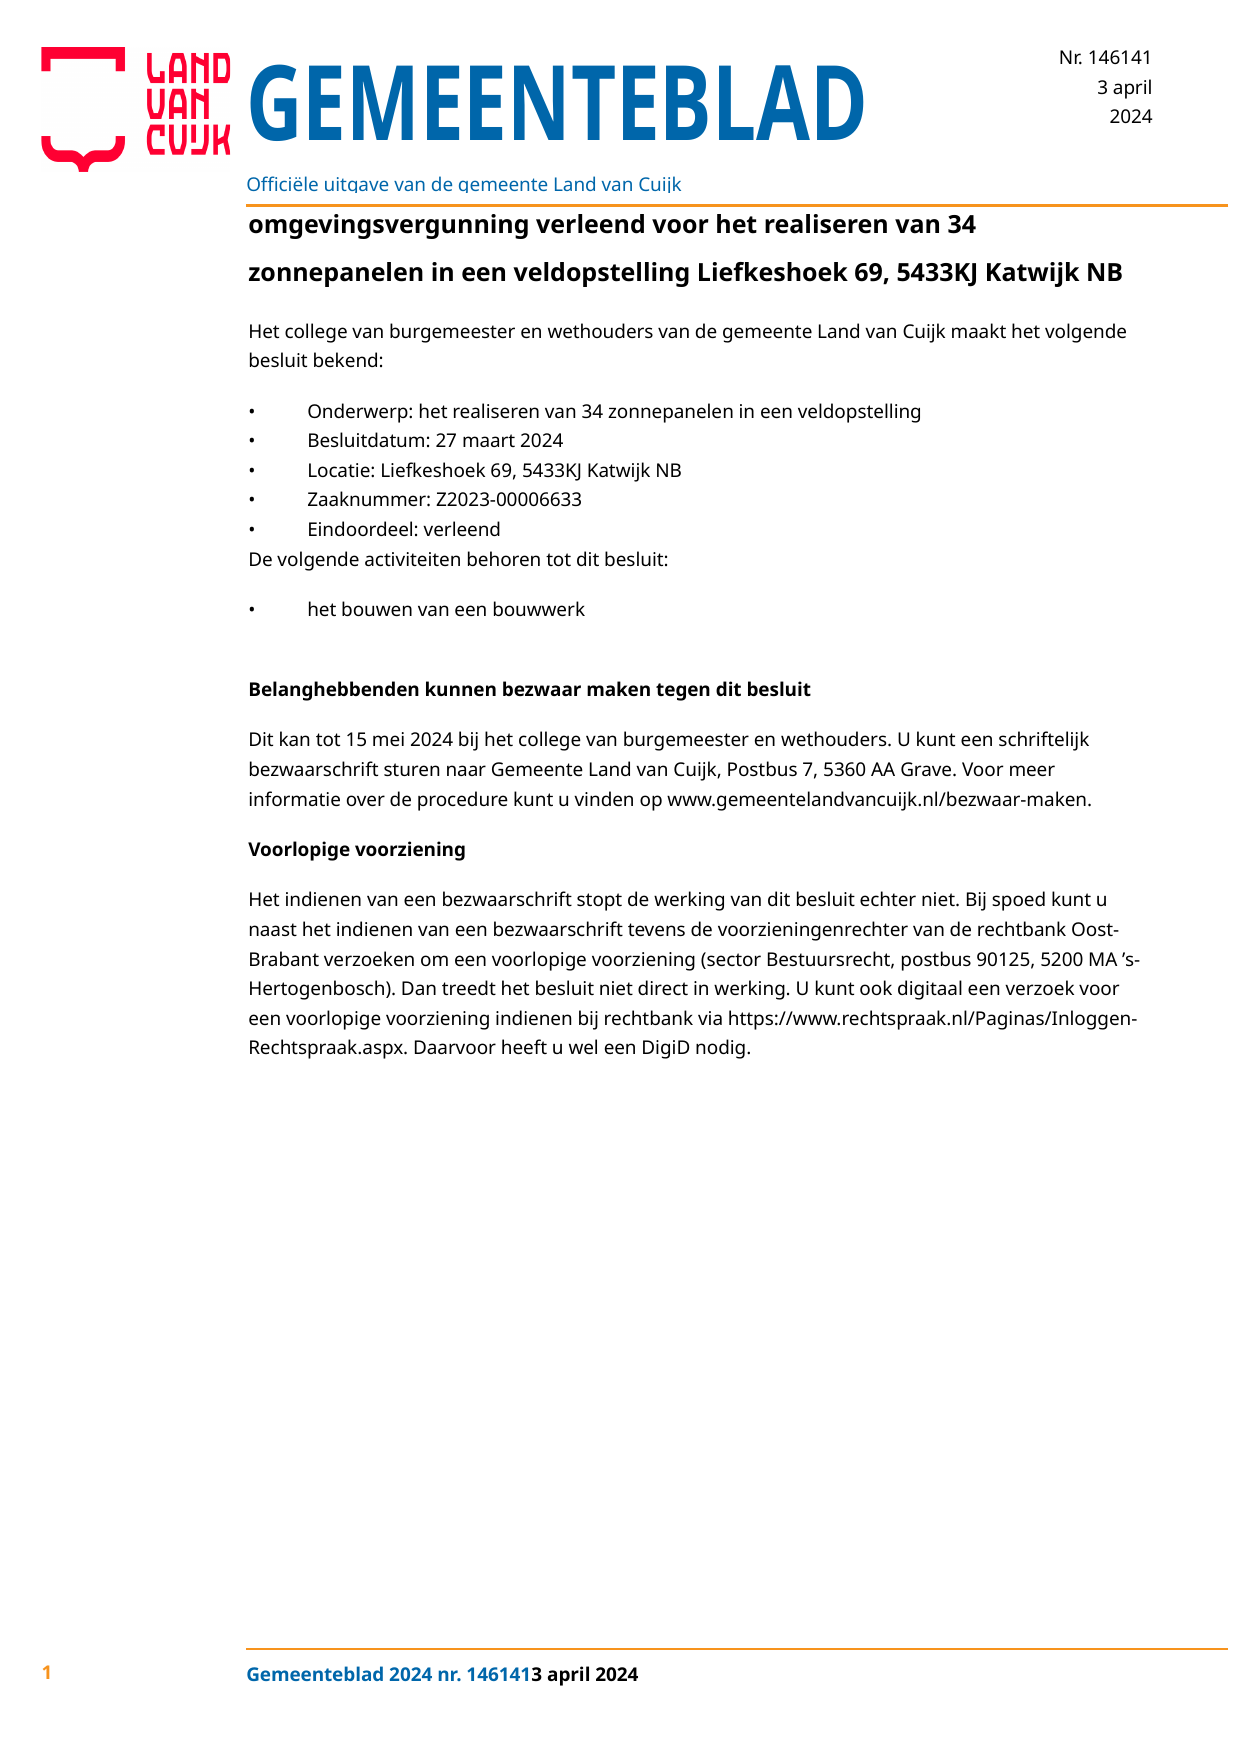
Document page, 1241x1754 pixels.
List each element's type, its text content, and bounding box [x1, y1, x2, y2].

list Besluitdatum: 27 maart 2024 [248, 427, 1152, 453]
list Eindoordeel: verleend [248, 516, 1152, 542]
text Dit kan tot 15 mei 2024 bij het college van burgemeester en wethouders. U kunt een schriftelijk bezwaarschrift sturen naar Gemeente Land van Cuijk, Postbus 7, 5360 AA Grave. Voor meer informatie over de procedure kunt u vinden op www.gemeentelandvancuijk.nl/bezwaar-maken. [248, 727, 1152, 812]
picture [41, 47, 231, 172]
list Onderwerp: het realiseren van 34 zonnepanelen in een veldopstelling [248, 398, 1152, 424]
text Het indienen van een bezwaarschrift stopt de werking van dit besluit echter niet. Bij spoed kunt u naast het indienen van een bezwaarschrift tevens de voorzieningenrechter van de rechtbank Oost-Brabant verzoeken om een voorlopige voorziening (sector Bestuursrecht, postbus 90125, 5200 MA ’s-Hertogenbosch). Dan treedt het besluit niet direct in werking. U kunt ook digitaal een verzoek voor een voorlopige voorziening indienen bij rechtbank via https://www.rechtspraak.nl/Paginas/Inloggen-Rechtspraak.aspx. Daarvoor heeft u wel een DigiD nodig. [248, 887, 1152, 1060]
text omgevingsvergunning verleend voor het realiseren van 34 zonnepanelen in een veldopstelling Liefkeshoek 69, 5433KJ Katwijk NB [248, 207, 1152, 288]
text De volgende activiteiten behoren tot dit besluit: [248, 546, 1152, 572]
text Het college van burgemeester en wethouders van de gemeente Land van Cuijk maakt het volgende besluit bekend: [248, 318, 1152, 373]
list Zaaknummer: Z2023-00006633 [248, 487, 1152, 512]
text Voorlopige voorziening [248, 836, 1152, 862]
list het bouwen van een bouwwerk [248, 596, 1152, 622]
text Belanghebbenden kunnen bezwaar maken tegen dit besluit [248, 676, 1152, 702]
list Locatie: Liefkeshoek 69, 5433KJ Katwijk NB [248, 457, 1152, 483]
